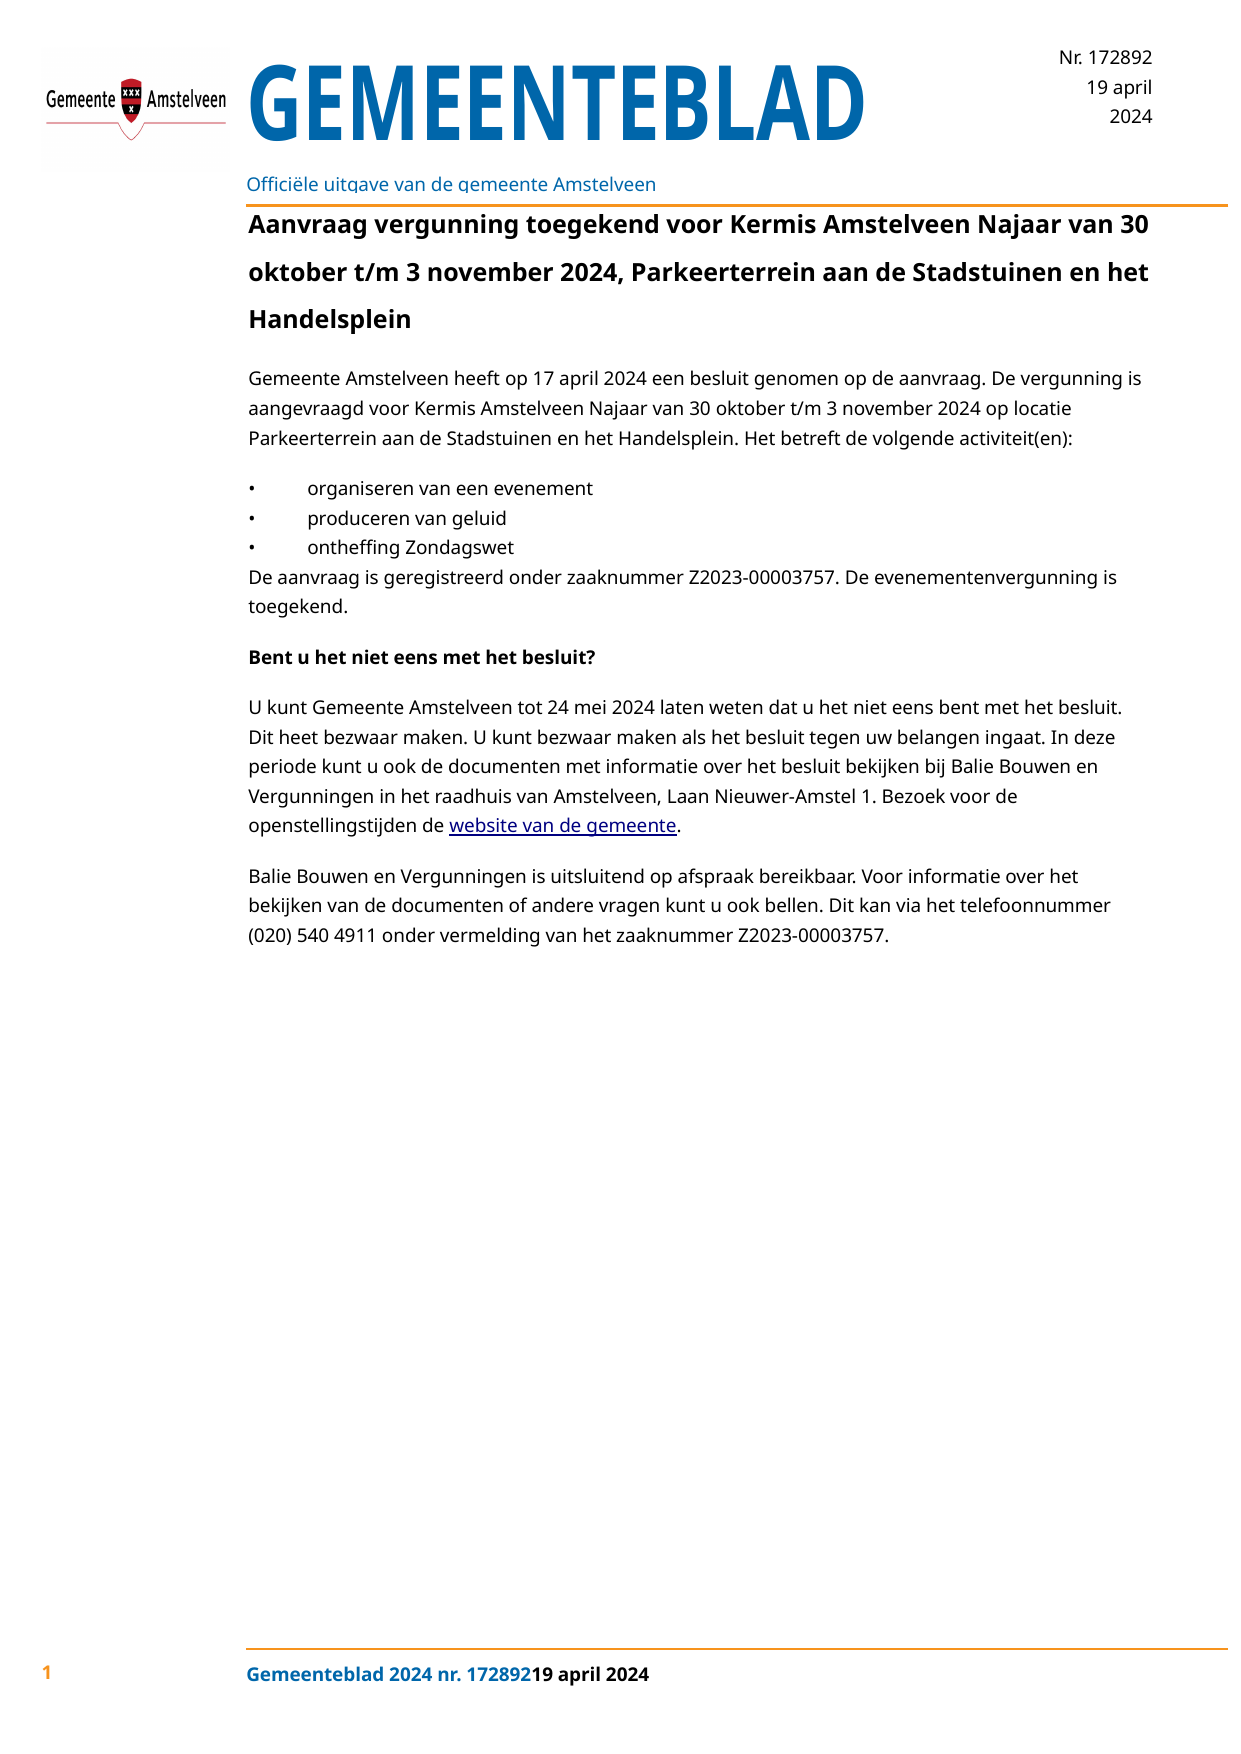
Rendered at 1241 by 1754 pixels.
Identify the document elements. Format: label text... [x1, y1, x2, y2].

text Bent u het niet eens met het besluit? [248, 644, 1152, 669]
list ontheffing Zondagswet [248, 534, 1152, 560]
picture [41, 47, 231, 172]
list produceren van geluid [248, 505, 1152, 530]
text Gemeente Amstelveen heeft op 17 april 2024 een besluit genomen op de aanvraag. De vergunning is aangevraagd voor Kermis Amstelveen Najaar van 30 oktober t/m 3 november 2024 op locatie Parkeerterrein aan de Stadstuinen en het Handelsplein. Het betreft de volgende activiteit(en): [248, 366, 1152, 450]
text Balie Bouwen en Vergunningen is uitsluitend op afspraak bereikbaar. Voor informatie over het bekijken van de documenten of andere vragen kunt u ook bellen. Dit kan via het telefoonnummer (020) 540 4911 onder vermelding van het zaaknummer Z2023-00003757. [248, 863, 1152, 948]
text U kunt Gemeente Amstelveen tot 24 mei 2024 laten weten dat u het niet eens bent met het besluit. Dit heet bezwaar maken. U kunt bezwaar maken als het besluit tegen uw belangen ingaat. In deze periode kunt u ook de documenten met informatie over het besluit bekijken bij Balie Bouwen en Vergunningen in het raadhuis van Amstelveen, Laan Nieuwer-Amstel 1. Bezoek voor de openstellingstijden de website van de gemeente. [248, 694, 1152, 838]
list organiseren van een evenement [248, 475, 1152, 501]
text De aanvraag is geregistreerd onder zaaknummer Z2023-00003757. De evenementenvergunning is toegekend. [248, 564, 1152, 619]
text Aanvraag vergunning toegekend voor Kermis Amstelveen Najaar van 30 oktober t/m 3 november 2024, Parkeerterrein aan de Stadstuinen en het Handelsplein [248, 207, 1152, 336]
